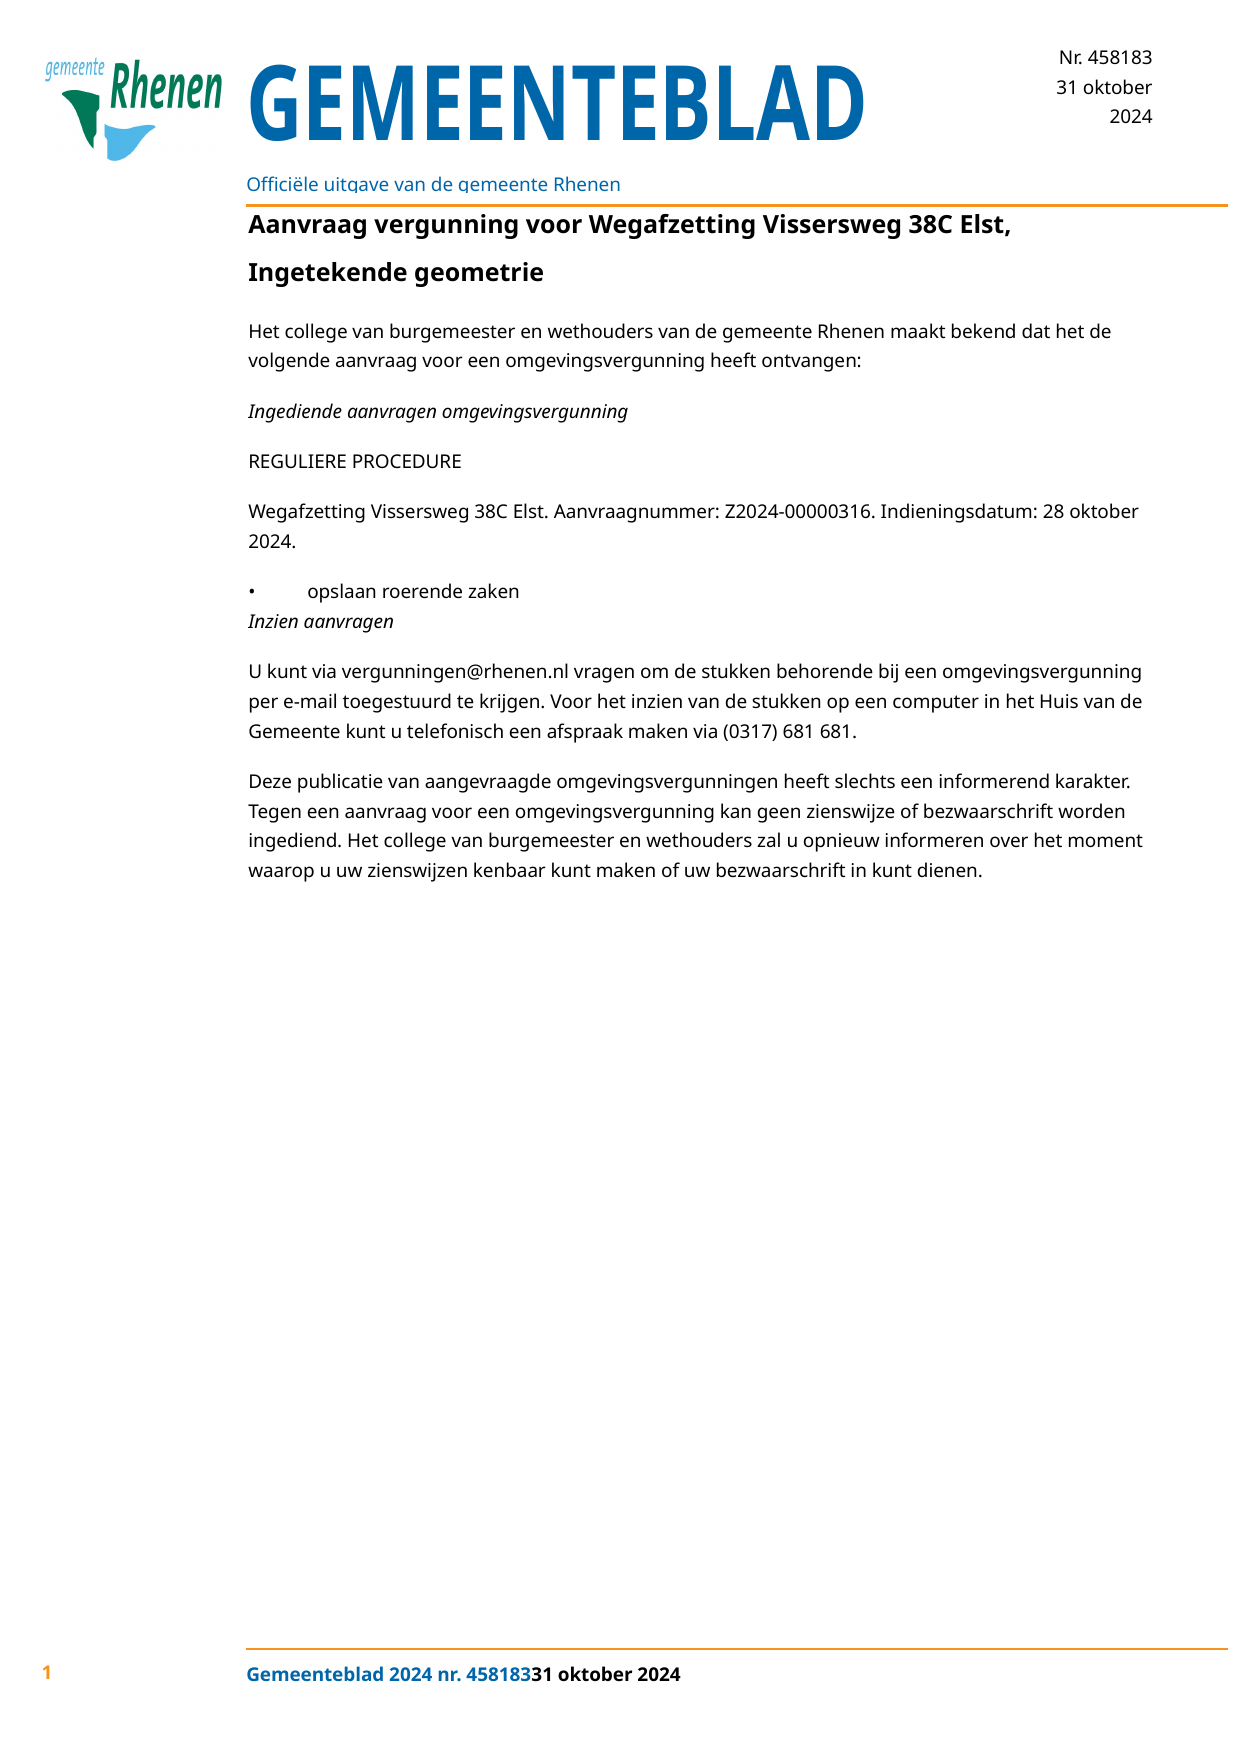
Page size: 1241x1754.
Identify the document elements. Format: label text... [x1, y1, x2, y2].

text Ingediende aanvragen omgevingsvergunning [248, 398, 1152, 424]
text REGULIERE PROCEDURE [248, 448, 1152, 474]
text Aanvraag vergunning voor Wegafzetting Vissersweg 38C Elst, Ingetekende geometrie [248, 207, 1152, 288]
text Wegafzetting Vissersweg 38C Elst. Aanvraagnummer: Z2024-00000316. Indieningsdatum: 28 oktober 2024. [248, 499, 1152, 554]
text Inzien aanvragen [248, 608, 1152, 634]
list opslaan roerende zaken [248, 579, 1152, 604]
text Het college van burgemeester en wethouders van de gemeente Rhenen maakt bekend dat het de volgende aanvraag voor een omgevingsvergunning heeft ontvangen: [248, 318, 1152, 373]
text U kunt via vergunningen@rhenen.nl vragen om de stukken behorende bij een omgevingsvergunning per e-mail toegestuurd te krijgen. Voor het inzien van de stukken op een computer in het Huis van de Gemeente kunt u telefonisch een afspraak maken via (0317) 681 681. [248, 659, 1152, 744]
text Deze publicatie van aangevraagde omgevingsvergunningen heeft slechts een informerend karakter. Tegen een aanvraag voor een omgevingsvergunning kan geen zienswijze of bezwaarschrift worden ingediend. Het college van burgemeester en wethouders zal u opnieuw informeren over het moment waarop u uw zienswijzen kenbaar kunt maken of uw bezwaarschrift in kunt dienen. [248, 768, 1152, 883]
picture [41, 47, 231, 172]
